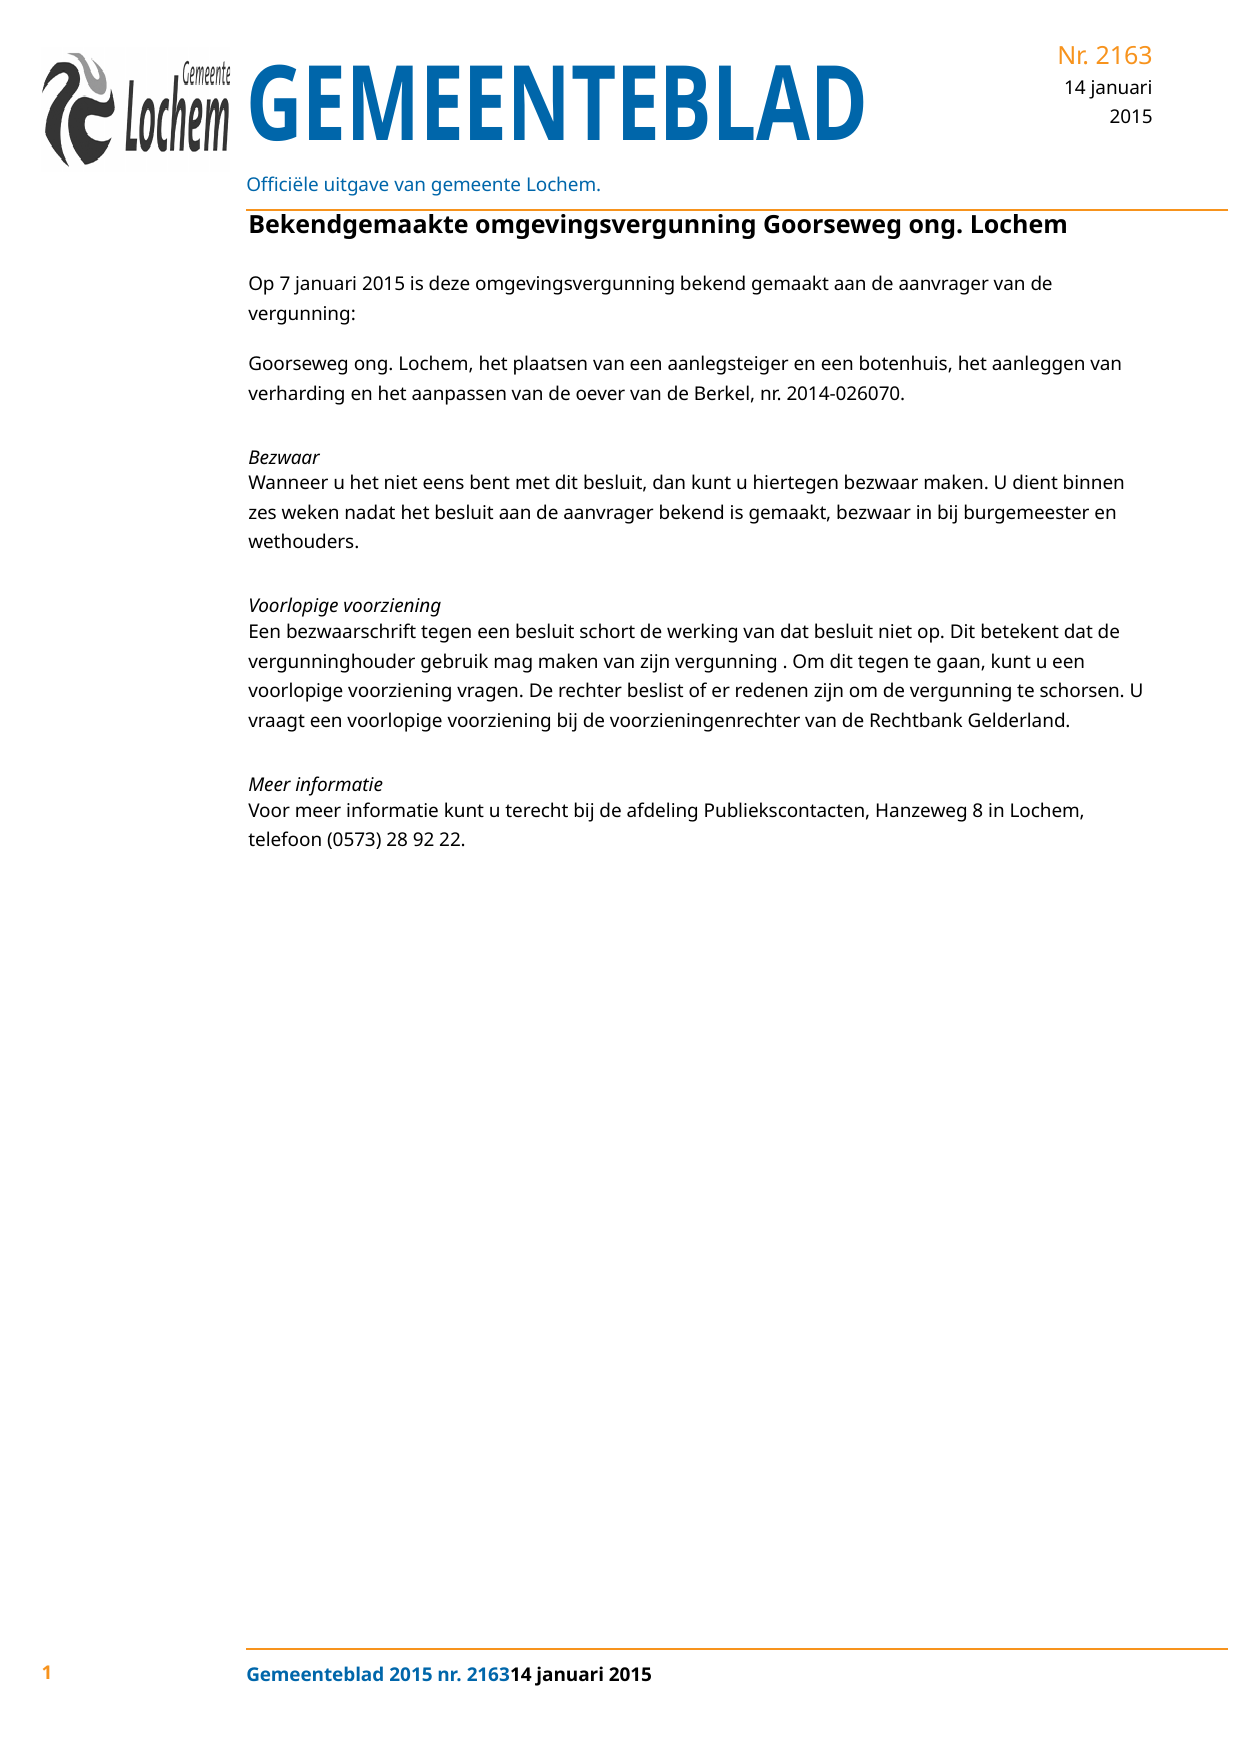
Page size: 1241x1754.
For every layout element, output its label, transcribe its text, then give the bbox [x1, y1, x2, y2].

text Bezwaar [248, 444, 1152, 469]
text Voorlopige voorziening [248, 593, 1152, 618]
text Voor meer informatie kunt u terecht bij de afdeling Publiekscontacten, Hanzeweg 8 in Lochem, telefoon (0573) 28 92 22. [248, 797, 1152, 852]
picture [41, 47, 231, 172]
text Op 7 januari 2015 is deze omgevingsvergunning bekend gemaakt aan de aanvrager van de vergunning: [248, 270, 1152, 326]
text Goorseweg ong. Lochem, het plaatsen van een aanlegsteiger en een botenhuis, het aanleggen van verharding en het aanpassen van de oever van de Berkel, nr. 2014-026070. [248, 350, 1152, 406]
text Bekendgemaakte omgevingsvergunning Goorseweg ong. Lochem [248, 211, 1152, 241]
text Wanneer u het niet eens bent met dit besluit, dan kunt u hiertegen bezwaar maken. U dient binnen zes weken nadat het besluit aan de aanvrager bekend is gemaakt, bezwaar in bij burgemeester en wethouders. [248, 469, 1152, 554]
text Een bezwaarschrift tegen een besluit schort de werking van dat besluit niet op. Dit betekent dat de vergunninghouder gebruik mag maken van zijn vergunning . Om dit tegen te gaan, kunt u een voorlopige voorziening vragen. De rechter beslist of er redenen zijn om de vergunning te schorsen. U vraagt een voorlopige voorziening bij de voorzieningenrechter van de Rechtbank Gelderland. [248, 618, 1152, 733]
text Meer informatie [248, 771, 1152, 797]
